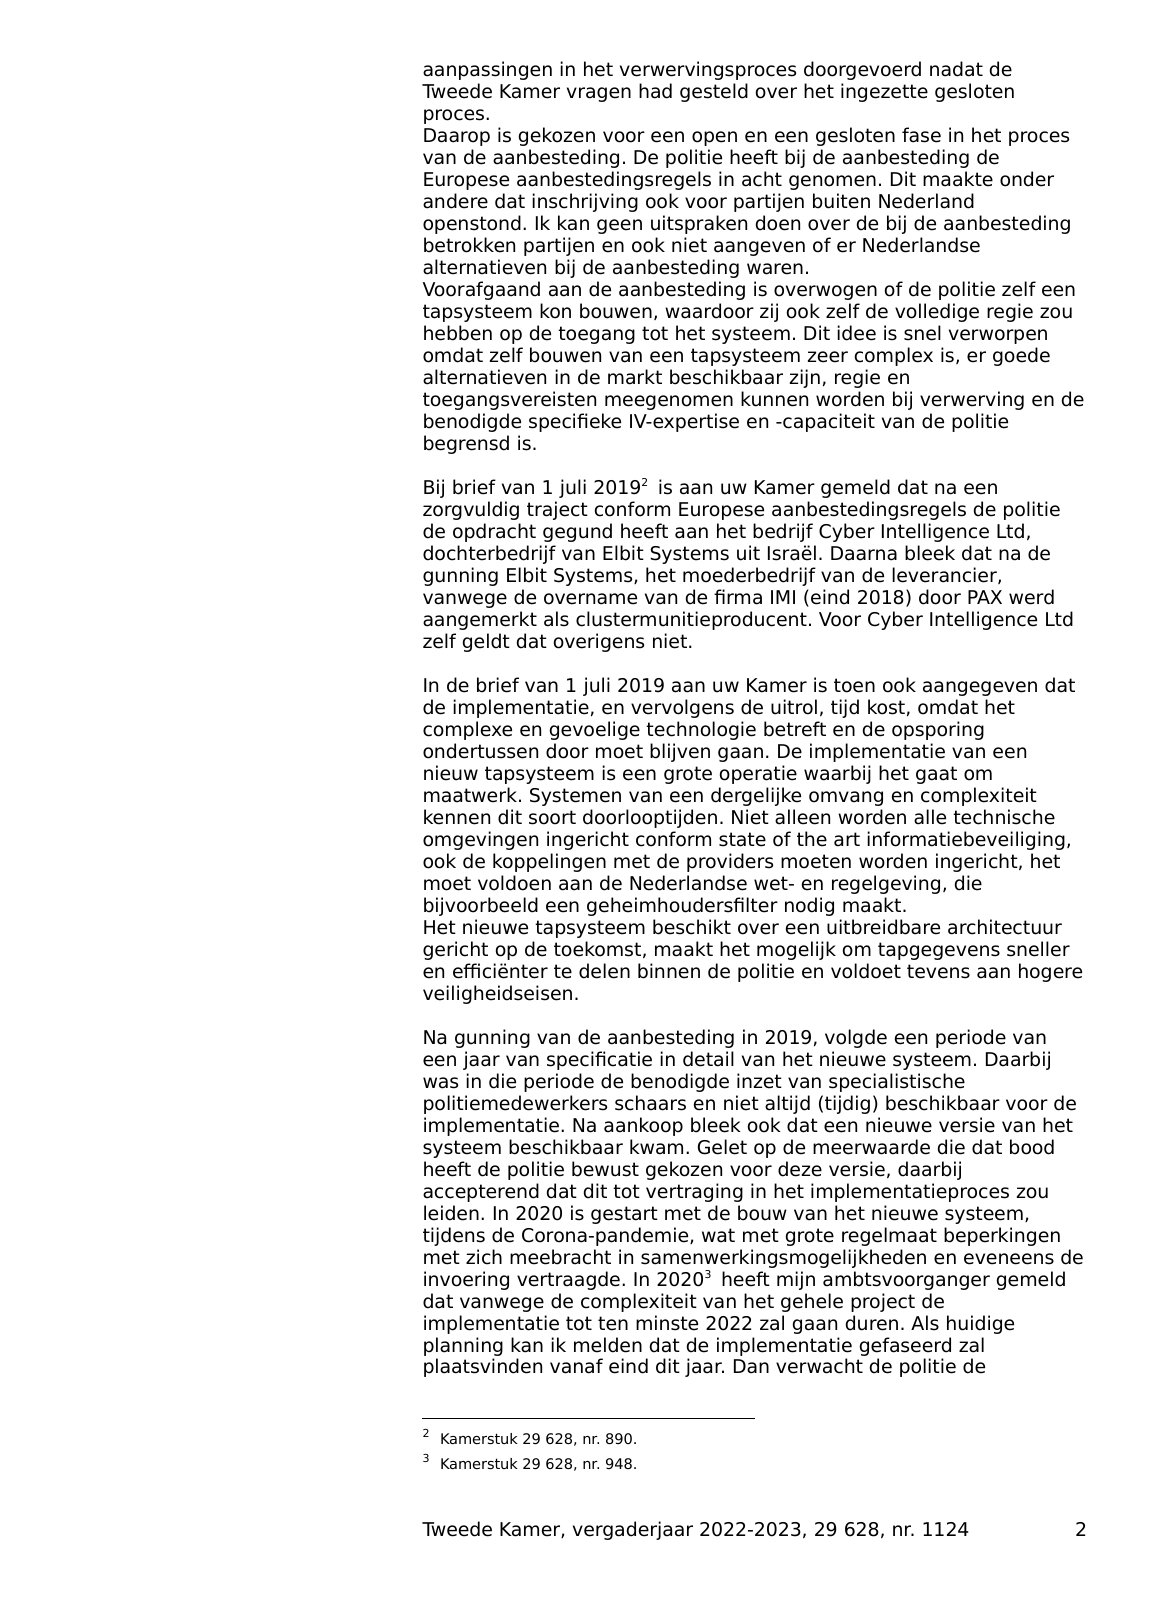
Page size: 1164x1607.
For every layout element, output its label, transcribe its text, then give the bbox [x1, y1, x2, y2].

text Na gunning van de aanbesteding in 2019, volgde een periode van een jaar van specificatie in detail van het nieuwe systeem. Daarbij was in die periode de benodigde inzet van specialistische politiemedewerkers schaars en niet altijd (tijdig) beschikbaar voor de implementatie. Na aankoop bleek ook dat een nieuwe versie van het systeem beschikbaar kwam. Gelet op de meerwaarde die dat bood heeft de politie bewust gekozen voor deze versie, daarbij accepterend dat dit tot vertraging in het implementatieproces zou leiden. In 2020 is gestart met de bouw van het nieuwe systeem, tijdens de Corona-pandemie, wat met grote regelmaat beperkingen met zich meebracht in samenwerkingsmogelijkheden en eveneens de invoering vertraagde. In 2020 heeft mijn ambtsvoorganger gemeld dat vanwege de complexiteit van het gehele project de implementatie tot ten minste 2022 zal gaan duren. Als huidige planning kan ik melden dat de implementatie gefaseerd zal plaatsvinden vanaf eind dit jaar. Dan verwacht de politie de [422, 1027, 1087, 1378]
text Daarop is gekozen voor een open en een gesloten fase in het proces van de aanbesteding. De politie heeft bij de aanbesteding de Europese aanbestedingsregels in acht genomen. Dit maakte onder andere dat inschrijving ook voor partijen buiten Nederland openstond. Ik kan geen uitspraken doen over de bij de aanbesteding betrokken partijen en ook niet aangeven of er Nederlandse alternatieven bij de aanbesteding waren. [422, 125, 1087, 279]
text Bij brief van 1 juli 2019 is aan uw Kamer gemeld dat na een zorgvuldig traject conform Europese aanbestedingsregels de politie de opdracht gegund heeft aan het bedrijf Cyber Intelligence Ltd, dochterbedrijf van Elbit Systems uit Israël. Daarna bleek dat na de gunning Elbit Systems, het moederbedrijf van de leverancier, vanwege de overname van de firma IMI (eind 2018) door PAX werd aangemerkt als clustermunitieproducent. Voor Cyber Intelligence Ltd zelf geldt dat overigens niet. [422, 477, 1087, 653]
text aanpassingen in het verwervingsproces doorgevoerd nadat de Tweede Kamer vragen had gesteld over het ingezette gesloten proces. [422, 59, 1087, 125]
text Kamerstuk 29 628, nr. 948. [422, 1452, 1087, 1474]
text In de brief van 1 juli 2019 aan uw Kamer is toen ook aangegeven dat de implementatie, en vervolgens de uitrol, tijd kost, omdat het complexe en gevoelige technologie betreft en de opsporing ondertussen door moet blijven gaan. De implementatie van een nieuw tapsysteem is een grote operatie waarbij het gaat om maatwerk. Systemen van een dergelijke omvang en complexiteit kennen dit soort doorlooptijden. Niet alleen worden alle technische omgevingen ingericht conform state of the art informatiebeveiliging, ook de koppelingen met de providers moeten worden ingericht, het moet voldoen aan de Nederlandse wet- en regelgeving, die bijvoorbeeld een geheimhoudersfilter nodig maakt. [422, 675, 1087, 917]
text Kamerstuk 29 628, nr. 890. [422, 1427, 1087, 1449]
text Voorafgaand aan de aanbesteding is overwogen of de politie zelf een tapsysteem kon bouwen, waardoor zij ook zelf de volledige regie zou hebben op de toegang tot het systeem. Dit idee is snel verworpen omdat zelf bouwen van een tapsysteem zeer complex is, er goede alternatieven in de markt beschikbaar zijn, regie en toegangsvereisten meegenomen kunnen worden bij verwerving en de benodigde specifieke IV-expertise en -capaciteit van de politie begrensd is. [422, 279, 1087, 455]
text Het nieuwe tapsysteem beschikt over een uitbreidbare architectuur gericht op de toekomst, maakt het mogelijk om tapgegevens sneller en efficiënter te delen binnen de politie en voldoet tevens aan hogere veiligheidseisen. [422, 917, 1087, 1004]
